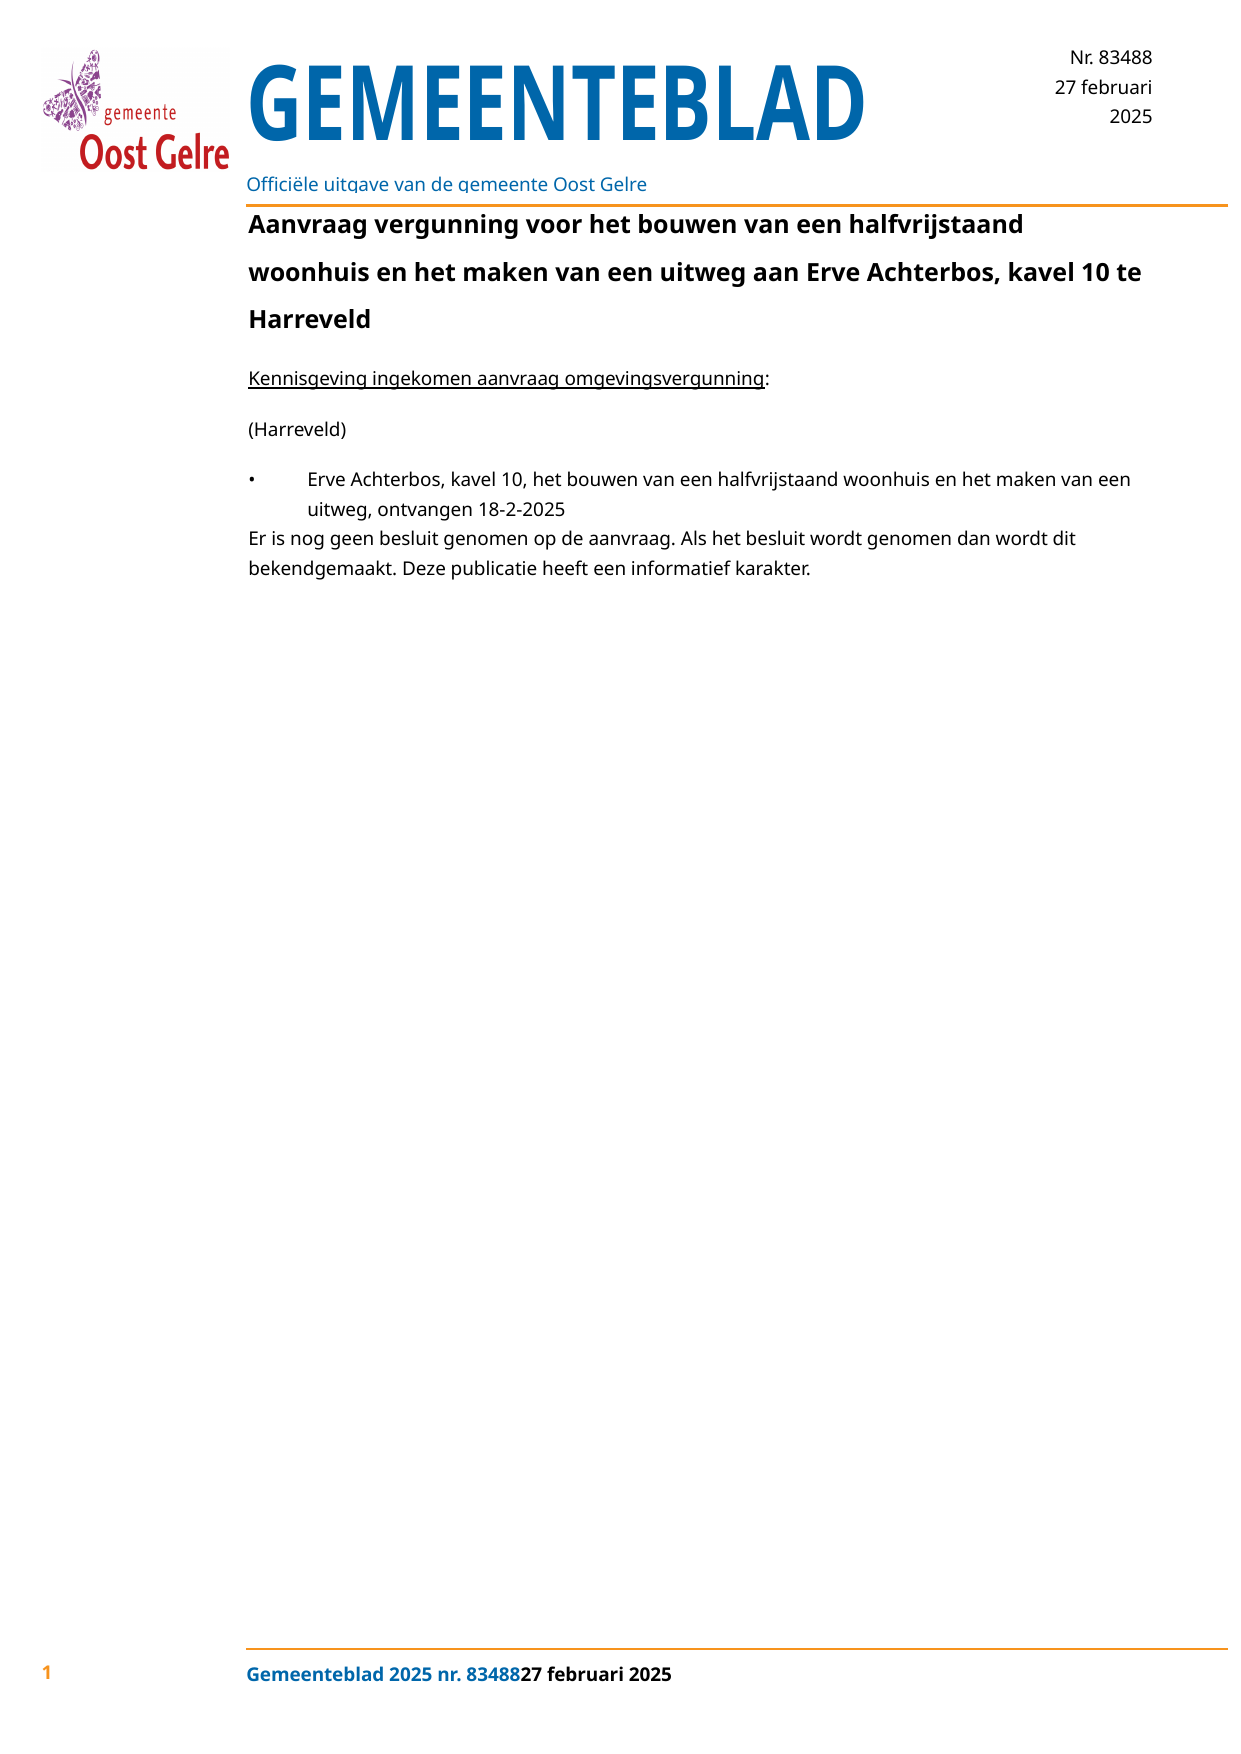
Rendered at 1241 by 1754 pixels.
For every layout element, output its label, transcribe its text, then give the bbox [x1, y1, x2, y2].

picture [41, 47, 231, 172]
text Er is nog geen besluit genomen op de aanvraag. Als het besluit wordt genomen dan wordt dit bekendgemaakt. Deze publicatie heeft een informatief karakter. [248, 526, 1152, 581]
text Aanvraag vergunning voor het bouwen van een halfvrijstaand woonhuis en het maken van een uitweg aan Erve Achterbos, kavel 10 te Harreveld [248, 207, 1152, 336]
text Kennisgeving ingekomen aanvraag omgevingsvergunning: [248, 366, 1152, 391]
list Erve Achterbos, kavel 10, het bouwen van een halfvrijstaand woonhuis en het maken van een uitweg, ontvangen 18-2-2025 [248, 466, 1152, 522]
text (Harreveld) [248, 416, 1152, 442]
